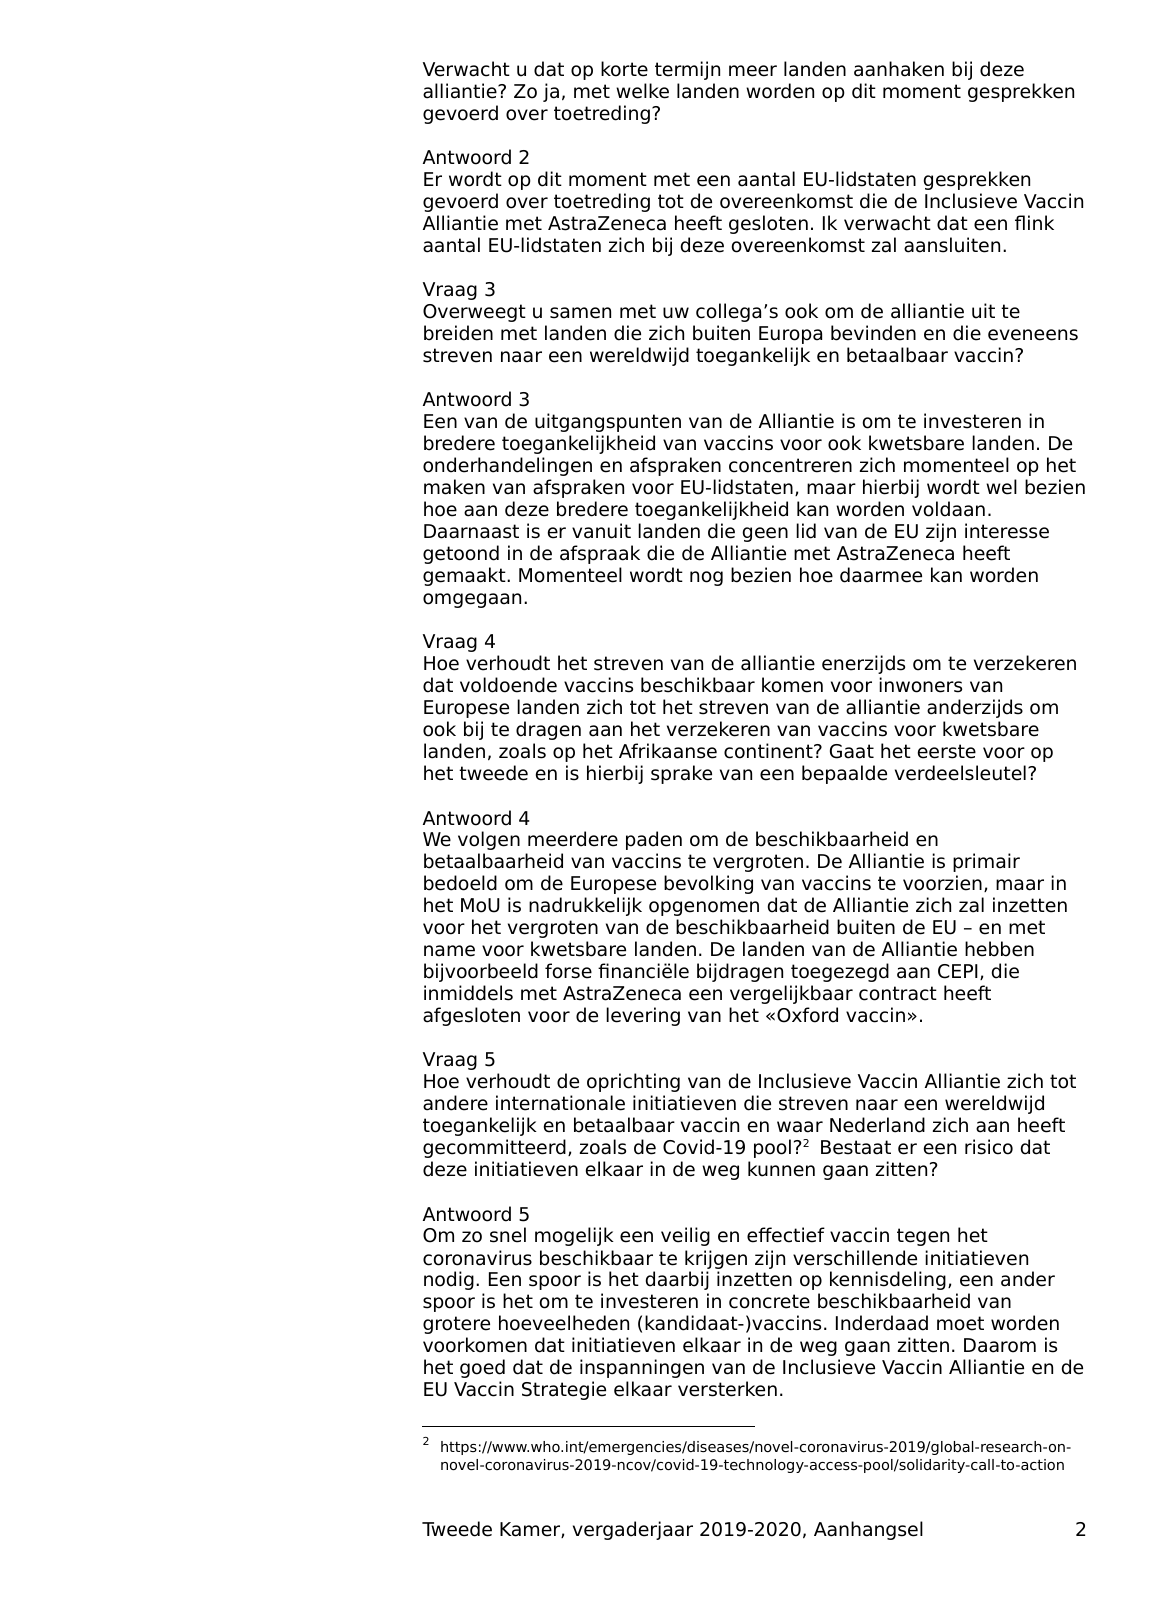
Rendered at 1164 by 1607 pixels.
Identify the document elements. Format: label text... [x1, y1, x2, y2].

text Hoe verhoudt de oprichting van de Inclusieve Vaccin Alliantie zich tot andere internationale initiatieven die streven naar een wereldwijd toegankelijk en betaalbaar vaccin en waar Nederland zich aan heeft gecommitteerd, zoals de Covid-19 pool? Bestaat er een risico dat deze initiatieven elkaar in de weg kunnen gaan zitten? [422, 1071, 1087, 1181]
text https://www.who.int/emergencies/diseases/novel-coronavirus-2019/global-research-on-novel-coronavirus-2019-ncov/covid-19-technology-access-pool/solidarity-call-to-action [422, 1435, 1087, 1474]
text We volgen meerdere paden om de beschikbaarheid en betaalbaarheid van vaccins te vergroten. De Alliantie is primair bedoeld om de Europese bevolking van vaccins te voorzien, maar in het MoU is nadrukkelijk opgenomen dat de Alliantie zich zal inzetten voor het vergroten van de beschikbaarheid buiten de EU – en met name voor kwetsbare landen. De landen van de Alliantie hebben bijvoorbeeld forse financiële bijdragen toegezegd aan CEPI, die inmiddels met AstraZeneca een vergelijkbaar contract heeft afgesloten voor de levering van het «Oxford vaccin». [422, 829, 1087, 1027]
text Antwoord 3 [422, 389, 1087, 411]
text Een van de uitgangspunten van de Alliantie is om te investeren in bredere toegankelijkheid van vaccins voor ook kwetsbare landen. De onderhandelingen en afspraken concentreren zich momenteel op het maken van afspraken voor EU-lidstaten, maar hierbij wordt wel bezien hoe aan deze bredere toegankelijkheid kan worden voldaan. Daarnaast is er vanuit landen die geen lid van de EU zijn interesse getoond in de afspraak die de Alliantie met AstraZeneca heeft gemaakt. Momenteel wordt nog bezien hoe daarmee kan worden omgegaan. [422, 411, 1087, 609]
text Hoe verhoudt het streven van de alliantie enerzijds om te verzekeren dat voldoende vaccins beschikbaar komen voor inwoners van Europese landen zich tot het streven van de alliantie anderzijds om ook bij te dragen aan het verzekeren van vaccins voor kwetsbare landen, zoals op het Afrikaanse continent? Gaat het eerste voor op het tweede en is hierbij sprake van een bepaalde verdeelsleutel? [422, 653, 1087, 785]
text Overweegt u samen met uw collega’s ook om de alliantie uit te breiden met landen die zich buiten Europa bevinden en die eveneens streven naar een wereldwijd toegankelijk en betaalbaar vaccin? [422, 301, 1087, 367]
text Antwoord 4 [422, 807, 1087, 829]
text Vraag 3 [422, 279, 1087, 301]
text Antwoord 5 [422, 1203, 1087, 1225]
text Om zo snel mogelijk een veilig en effectief vaccin tegen het coronavirus beschikbaar te krijgen zijn verschillende initiatieven nodig. Een spoor is het daarbij inzetten op kennisdeling, een ander spoor is het om te investeren in concrete beschikbaarheid van grotere hoeveelheden (kandidaat-)vaccins. Inderdaad moet worden voorkomen dat initiatieven elkaar in de weg gaan zitten. Daarom is het goed dat de inspanningen van de Inclusieve Vaccin Alliantie en de EU Vaccin Strategie elkaar versterken. [422, 1225, 1087, 1401]
text Vraag 5 [422, 1049, 1087, 1071]
text Antwoord 2 [422, 147, 1087, 169]
text Vraag 4 [422, 631, 1087, 653]
text Er wordt op dit moment met een aantal EU-lidstaten gesprekken gevoerd over toetreding tot de overeenkomst die de Inclusieve Vaccin Alliantie met AstraZeneca heeft gesloten. Ik verwacht dat een flink aantal EU-lidstaten zich bij deze overeenkomst zal aansluiten. [422, 169, 1087, 257]
text Verwacht u dat op korte termijn meer landen aanhaken bij deze alliantie? Zo ja, met welke landen worden op dit moment gesprekken gevoerd over toetreding? [422, 59, 1087, 125]
